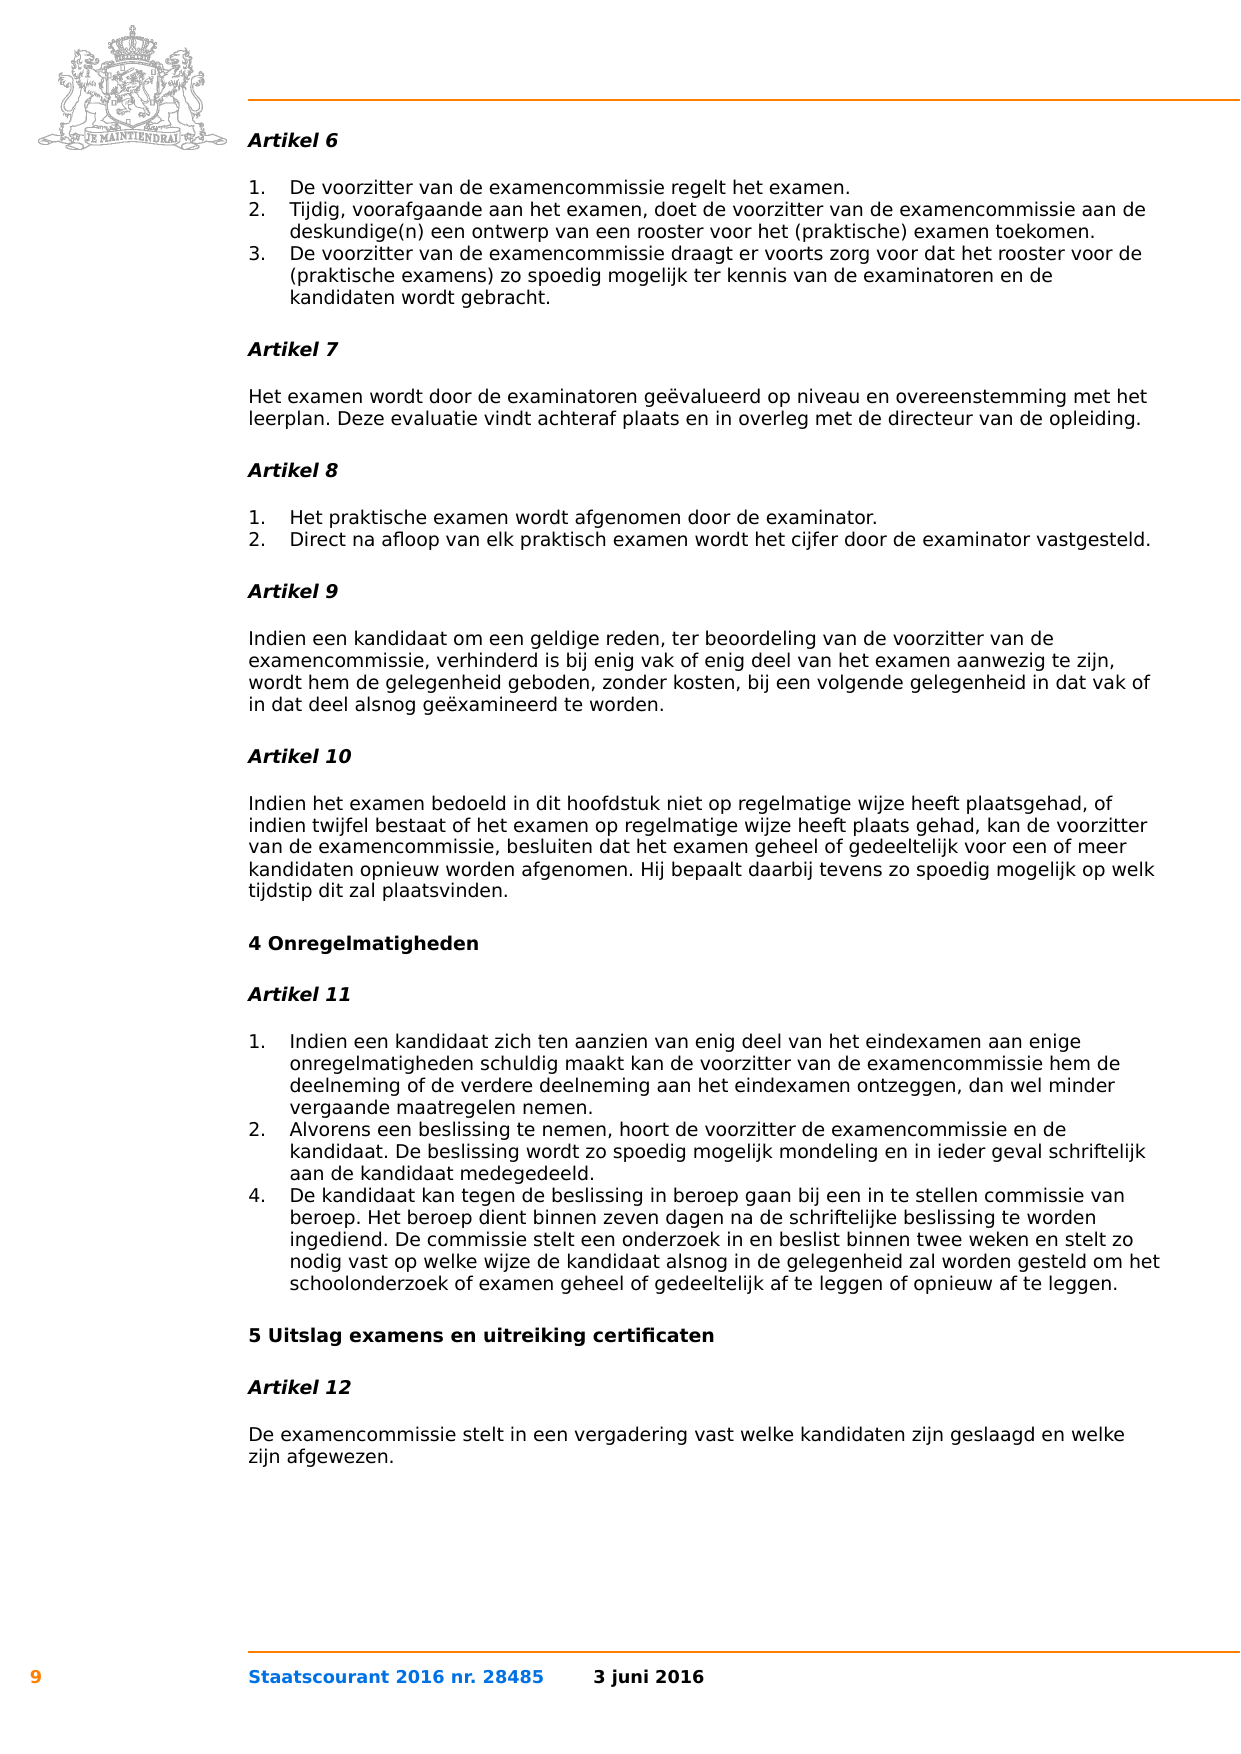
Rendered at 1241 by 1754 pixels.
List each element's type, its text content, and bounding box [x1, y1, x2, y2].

text Indien het examen bedoeld in dit hoofdstuk niet op regelmatige wijze heeft plaatsgehad, of indien twijfel bestaat of het examen op regelmatige wijze heeft plaats gehad, kan de voorzitter van de examencommissie, besluiten dat het examen geheel of gedeeltelijk voor een of meer kandidaten opnieuw worden afgenomen. Hij bepaalt daarbij tevens zo spoedig mogelijk op welk tijdstip dit zal plaatsvinden. [248, 792, 1163, 902]
subtitle Artikel 10 [248, 746, 1163, 767]
subtitle Artikel 7 [248, 339, 1163, 361]
picture [38, 25, 227, 150]
text 1. Het praktische examen wordt afgenomen door de examinator. [248, 507, 1163, 529]
text 2. Alvorens een beslissing te nemen, hoort de voorzitter de examencommissie en de kandidaat. De beslissing wordt zo spoedig mogelijk mondeling en in ieder geval schriftelijk aan de kandidaat medegedeeld. [248, 1119, 1163, 1185]
text De examencommissie stelt in een vergadering vast welke kandidaten zijn geslaagd en welke zijn afgewezen. [248, 1424, 1163, 1468]
subtitle Artikel 12 [248, 1377, 1163, 1399]
subtitle Artikel 11 [248, 984, 1163, 1006]
subtitle 4 Onregelmatigheden [248, 932, 1163, 954]
text 4. De kandidaat kan tegen de beslissing in beroep gaan bij een in te stellen commissie van beroep. Het beroep dient binnen zeven dagen na de schriftelijke beslissing te worden ingediend. De commissie stelt een onderzoek in en beslist binnen twee weken en stelt zo nodig vast op welke wijze de kandidaat alsnog in de gelegenheid zal worden gesteld om het schoolonderzoek of examen geheel of gedeeltelijk af te leggen of opnieuw af te leggen. [248, 1185, 1163, 1295]
subtitle 5 Uitslag examens en uitreiking certificaten [248, 1325, 1163, 1347]
subtitle Artikel 8 [248, 460, 1163, 482]
text 3. De voorzitter van de examencommissie draagt er voorts zorg voor dat het rooster voor de (praktische examens) zo spoedig mogelijk ter kennis van de examinatoren en de kandidaten wordt gebracht. [248, 243, 1163, 309]
text 2. Tijdig, voorafgaande aan het examen, doet de voorzitter van de examencommissie aan de deskundige(n) een ontwerp van een rooster voor het (praktische) examen toekomen. [248, 199, 1163, 243]
text Indien een kandidaat om een geldige reden, ter beoordeling van de voorzitter van de examencommissie, verhinderd is bij enig vak of enig deel van het examen aanwezig te zijn, wordt hem de gelegenheid geboden, zonder kosten, bij een volgende gelegenheid in dat vak of in dat deel alsnog geëxamineerd te worden. [248, 628, 1163, 716]
text 2. Direct na afloop van elk praktisch examen wordt het cijfer door de examinator vastgesteld. [248, 529, 1163, 551]
text 1. Indien een kandidaat zich ten aanzien van enig deel van het eindexamen aan enige onregelmatigheden schuldig maakt kan de voorzitter van de examencommissie hem de deelneming of de verdere deelneming aan het eindexamen ontzeggen, dan wel minder vergaande maatregelen nemen. [248, 1031, 1163, 1119]
text Het examen wordt door de examinatoren geëvalueerd op niveau en overeenstemming met het leerplan. Deze evaluatie vindt achteraf plaats en in overleg met de directeur van de opleiding. [248, 386, 1163, 430]
text 1. De voorzitter van de examencommissie regelt het examen. [248, 177, 1163, 199]
subtitle Artikel 6 [248, 130, 1163, 152]
subtitle Artikel 9 [248, 581, 1163, 603]
